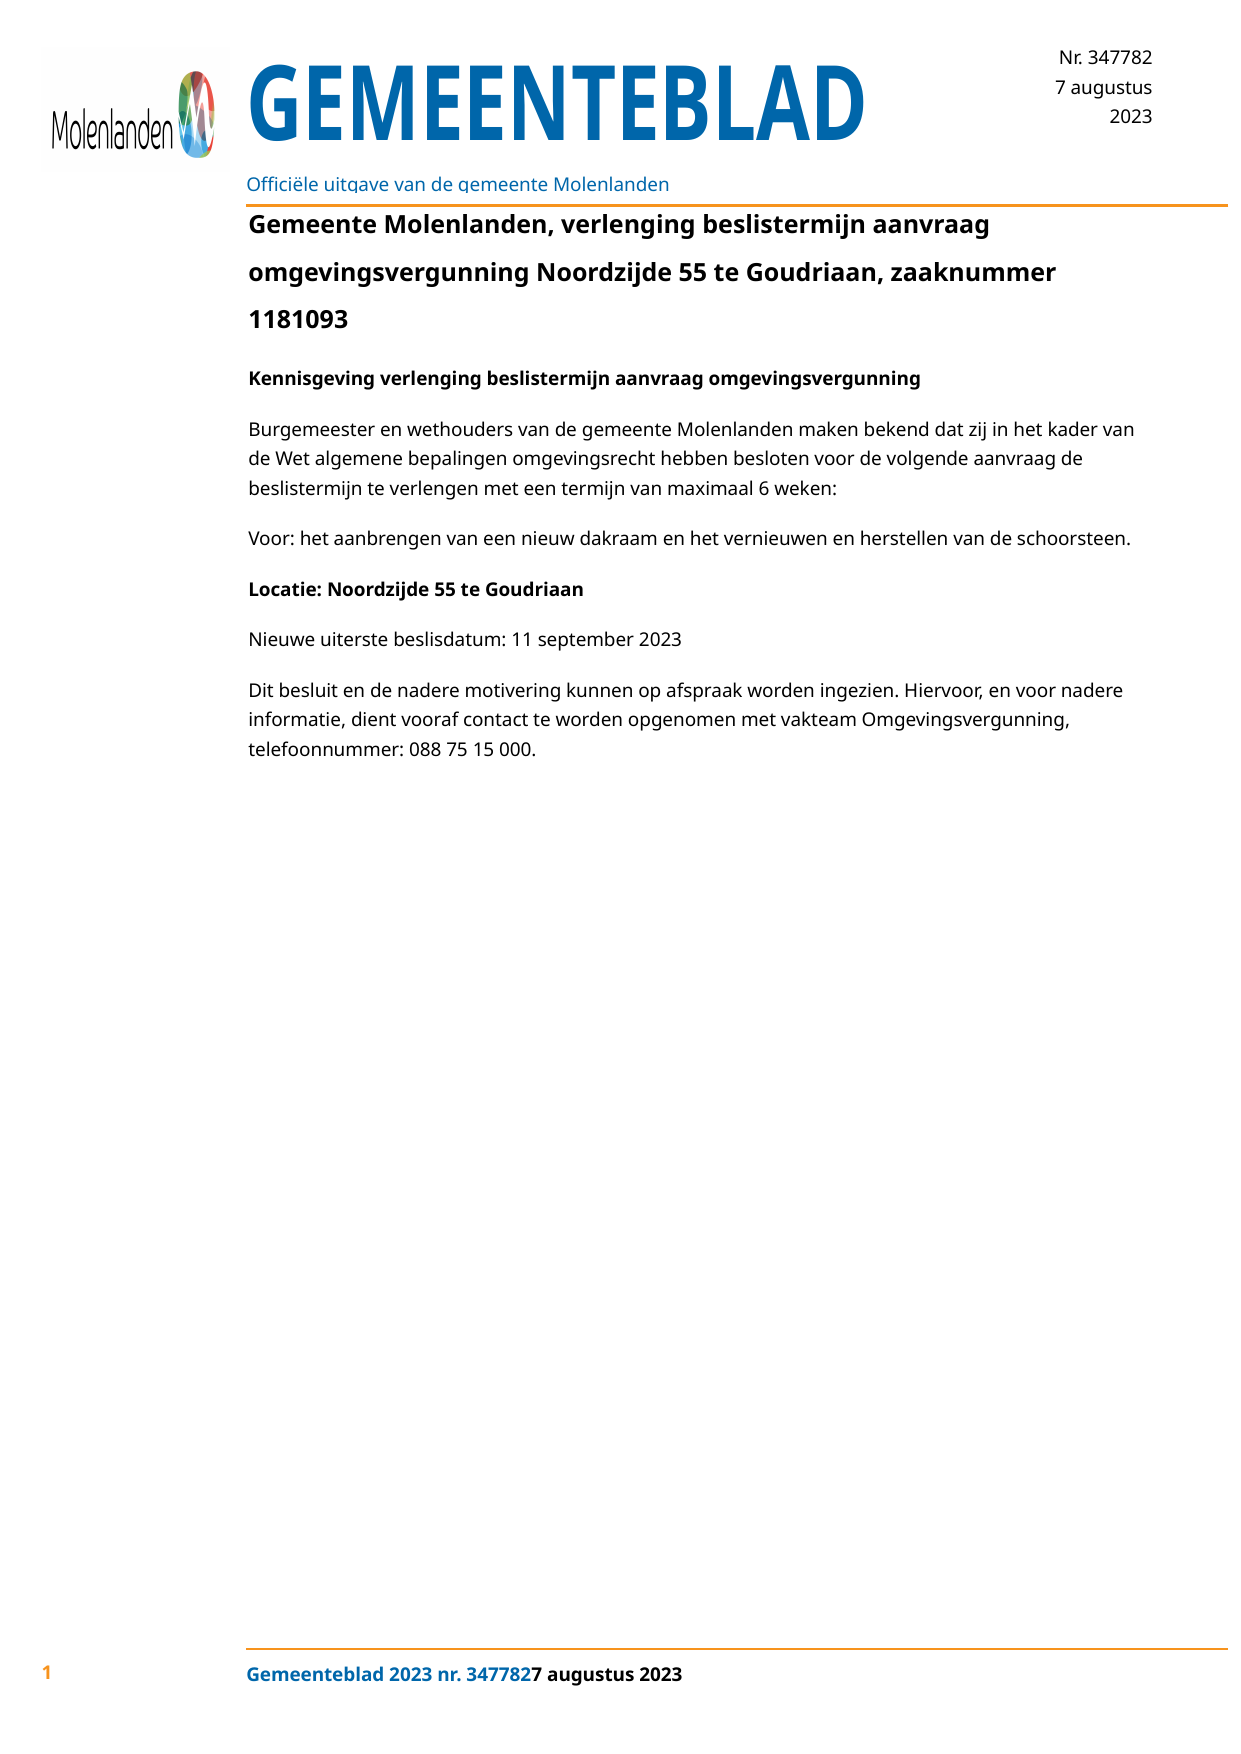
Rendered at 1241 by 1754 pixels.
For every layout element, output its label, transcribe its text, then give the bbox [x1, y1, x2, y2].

text Voor: het aanbrengen van een nieuw dakraam en het vernieuwen en herstellen van de schoorsteen. [248, 526, 1152, 551]
picture [41, 47, 231, 172]
text Kennisgeving verlenging beslistermijn aanvraag omgevingsvergunning [248, 366, 1152, 391]
text Dit besluit en de nadere motivering kunnen op afspraak worden ingezien. Hiervoor, en voor nadere informatie, dient vooraf contact te worden opgenomen met vakteam Omgevingsvergunning, telefoonnummer: 088 75 15 000. [248, 677, 1152, 762]
text Locatie: Noordzijde 55 te Goudriaan [248, 576, 1152, 602]
text Nieuwe uiterste beslisdatum: 11 september 2023 [248, 626, 1152, 652]
text Gemeente Molenlanden, verlenging beslistermijn aanvraag omgevingsvergunning Noordzijde 55 te Goudriaan, zaaknummer 1181093 [248, 207, 1152, 336]
text Burgemeester en wethouders van de gemeente Molenlanden maken bekend dat zij in het kader van de Wet algemene bepalingen omgevingsrecht hebben besloten voor de volgende aanvraag de beslistermijn te verlengen met een termijn van maximaal 6 weken: [248, 416, 1152, 501]
